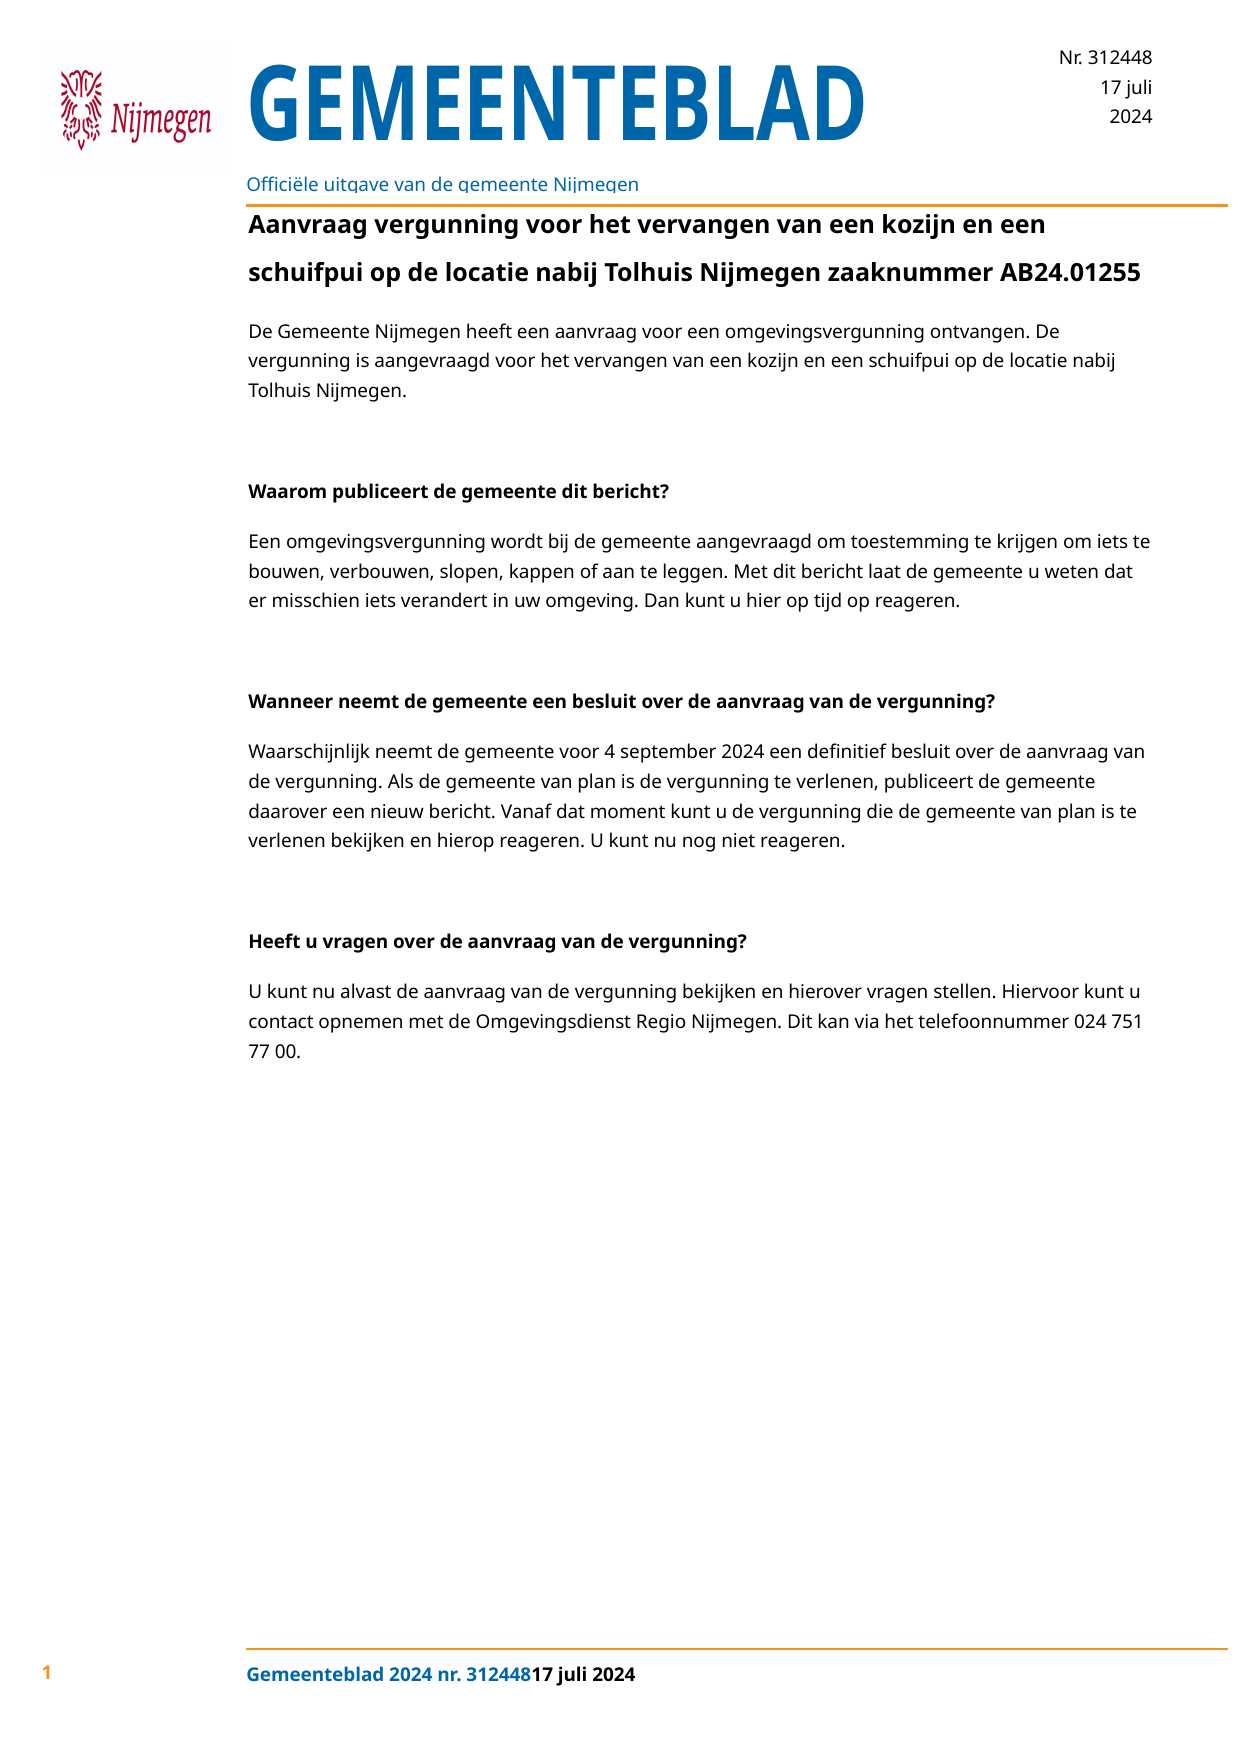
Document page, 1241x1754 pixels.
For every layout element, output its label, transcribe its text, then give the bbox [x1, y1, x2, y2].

text De Gemeente Nijmegen heeft een aanvraag voor een omgevingsvergunning ontvangen. De vergunning is aangevraagd voor het vervangen van een kozijn en een schuifpui op de locatie nabij Tolhuis Nijmegen. [248, 318, 1152, 403]
text Waarom publiceert de gemeente dit bericht? [248, 478, 1152, 504]
text Aanvraag vergunning voor het vervangen van een kozijn en een schuifpui op de locatie nabij Tolhuis Nijmegen zaaknummer AB24.01255 [248, 207, 1152, 288]
picture [41, 47, 231, 172]
text Waarschijnlijk neemt de gemeente voor 4 september 2024 een definitief besluit over de aanvraag van de vergunning. Als de gemeente van plan is de vergunning te verlenen, publiceert de gemeente daarover een nieuw bericht. Vanaf dat moment kunt u de vergunning die de gemeente van plan is te verlenen bekijken en hierop reageren. U kunt nu nog niet reageren. [248, 739, 1152, 853]
text Een omgevingsvergunning wordt bij de gemeente aangevraagd om toestemming te krijgen om iets te bouwen, verbouwen, slopen, kappen of aan te leggen. Met dit bericht laat de gemeente u weten dat er misschien iets verandert in uw omgeving. Dan kunt u hier op tijd op reageren. [248, 528, 1152, 613]
text Heeft u vragen over de aanvraag van de vergunning? [248, 928, 1152, 954]
text U kunt nu alvast de aanvraag van de vergunning bekijken en hierover vragen stellen. Hiervoor kunt u contact opnemen met de Omgevingsdienst Regio Nijmegen. Dit kan via het telefoonnummer 024 751 77 00. [248, 979, 1152, 1064]
text Wanneer neemt de gemeente een besluit over de aanvraag van de vergunning? [248, 688, 1152, 714]
